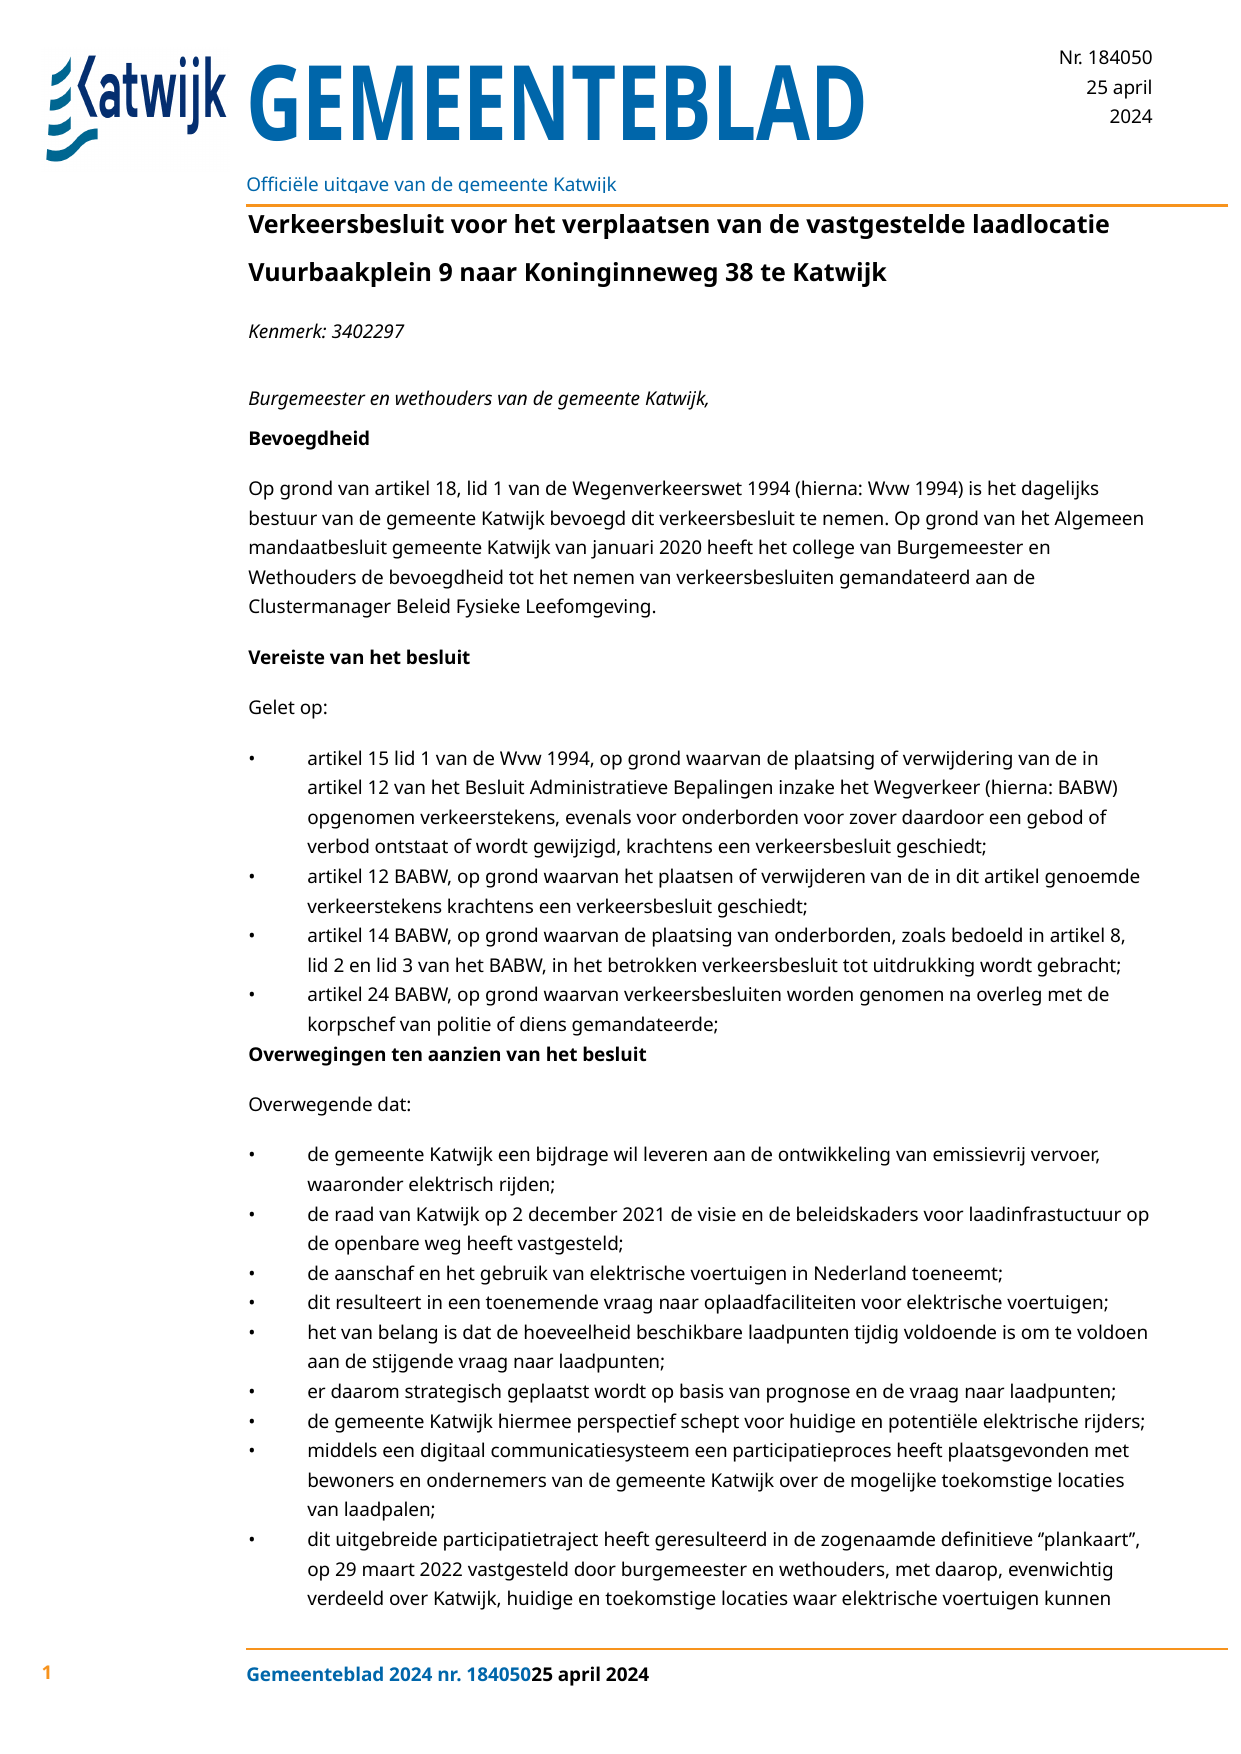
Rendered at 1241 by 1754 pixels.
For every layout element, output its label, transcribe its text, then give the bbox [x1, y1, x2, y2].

text Op grond van artikel 18, lid 1 van de Wegenverkeerswet 1994 (hierna: Wvw 1994) is het dagelijks bestuur van de gemeente Katwijk bevoegd dit verkeersbesluit te nemen. Op grond van het Algemeen mandaatbesluit gemeente Katwijk van januari 2020 heeft het college van Burgemeester en Wethouders de bevoegdheid tot het nemen van verkeersbesluiten gemandateerd aan de Clustermanager Beleid Fysieke Leefomgeving. [248, 475, 1152, 619]
text Verkeersbesluit voor het verplaatsen van de vastgestelde laadlocatie Vuurbaakplein 9 naar Koninginneweg 38 te Katwijk [248, 207, 1152, 288]
list de aanschaf en het gebruik van elektrische voertuigen in Nederland toeneemt; [248, 1260, 1152, 1286]
list er daarom strategisch geplaatst wordt op basis van prognose en de vraag naar laadpunten; [248, 1378, 1152, 1404]
text Burgemeester en wethouders van de gemeente Katwijk, [248, 386, 1152, 411]
list artikel 12 BABW, op grond waarvan het plaatsen of verwijderen van de in dit artikel genoemde verkeerstekens krachtens een verkeersbesluit geschiedt; [248, 863, 1152, 918]
list de raad van Katwijk op 2 december 2021 de visie en de beleidskaders voor laadinfrastuctuur op de openbare weg heeft vastgesteld; [248, 1201, 1152, 1256]
list de gemeente Katwijk een bijdrage wil leveren aan de ontwikkeling van emissievrij vervoer, waaronder elektrisch rijden; [248, 1142, 1152, 1197]
picture [41, 47, 231, 172]
text Overwegingen ten aanzien van het besluit [248, 1041, 1152, 1066]
text Overwegende dat: [248, 1091, 1152, 1117]
list de gemeente Katwijk hiermee perspectief schept voor huidige en potentiële elektrische rijders; [248, 1408, 1152, 1433]
list dit uitgebreide participatietraject heeft geresulteerd in de zogenaamde definitieve ‘’plankaart’’, op 29 maart 2022 vastgesteld door burgemeester en wethouders, met daarop, evenwichtig verdeeld over Katwijk, huidige en toekomstige locaties waar elektrische voertuigen kunnen [248, 1526, 1152, 1611]
text Bevoegdheid [248, 425, 1152, 451]
list het van belang is dat de hoeveelheid beschikbare laadpunten tijdig voldoende is om te voldoen aan de stijgende vraag naar laadpunten; [248, 1319, 1152, 1374]
text Gelet op: [248, 694, 1152, 720]
list artikel 15 lid 1 van de Wvw 1994, op grond waarvan de plaatsing of verwijdering van de in artikel 12 van het Besluit Administratieve Bepalingen inzake het Wegverkeer (hierna: BABW) opgenomen verkeerstekens, evenals voor onderborden voor zover daardoor een gebod of verbod ontstaat of wordt gewijzigd, krachtens een verkeersbesluit geschiedt; [248, 745, 1152, 859]
list middels een digitaal communicatiesysteem een participatieproces heeft plaatsgevonden met bewoners en ondernemers van de gemeente Katwijk over de mogelijke toekomstige locaties van laadpalen; [248, 1437, 1152, 1522]
list artikel 24 BABW, op grond waarvan verkeersbesluiten worden genomen na overleg met de korpschef van politie of diens gemandateerde; [248, 982, 1152, 1037]
text Vereiste van het besluit [248, 644, 1152, 670]
list artikel 14 BABW, op grond waarvan de plaatsing van onderborden, zoals bedoeld in artikel 8, lid 2 en lid 3 van het BABW, in het betrokken verkeersbesluit tot uitdrukking wordt gebracht; [248, 922, 1152, 978]
list dit resulteert in een toenemende vraag naar oplaadfaciliteiten voor elektrische voertuigen; [248, 1289, 1152, 1315]
text Kenmerk: 3402297 [248, 318, 1152, 344]
